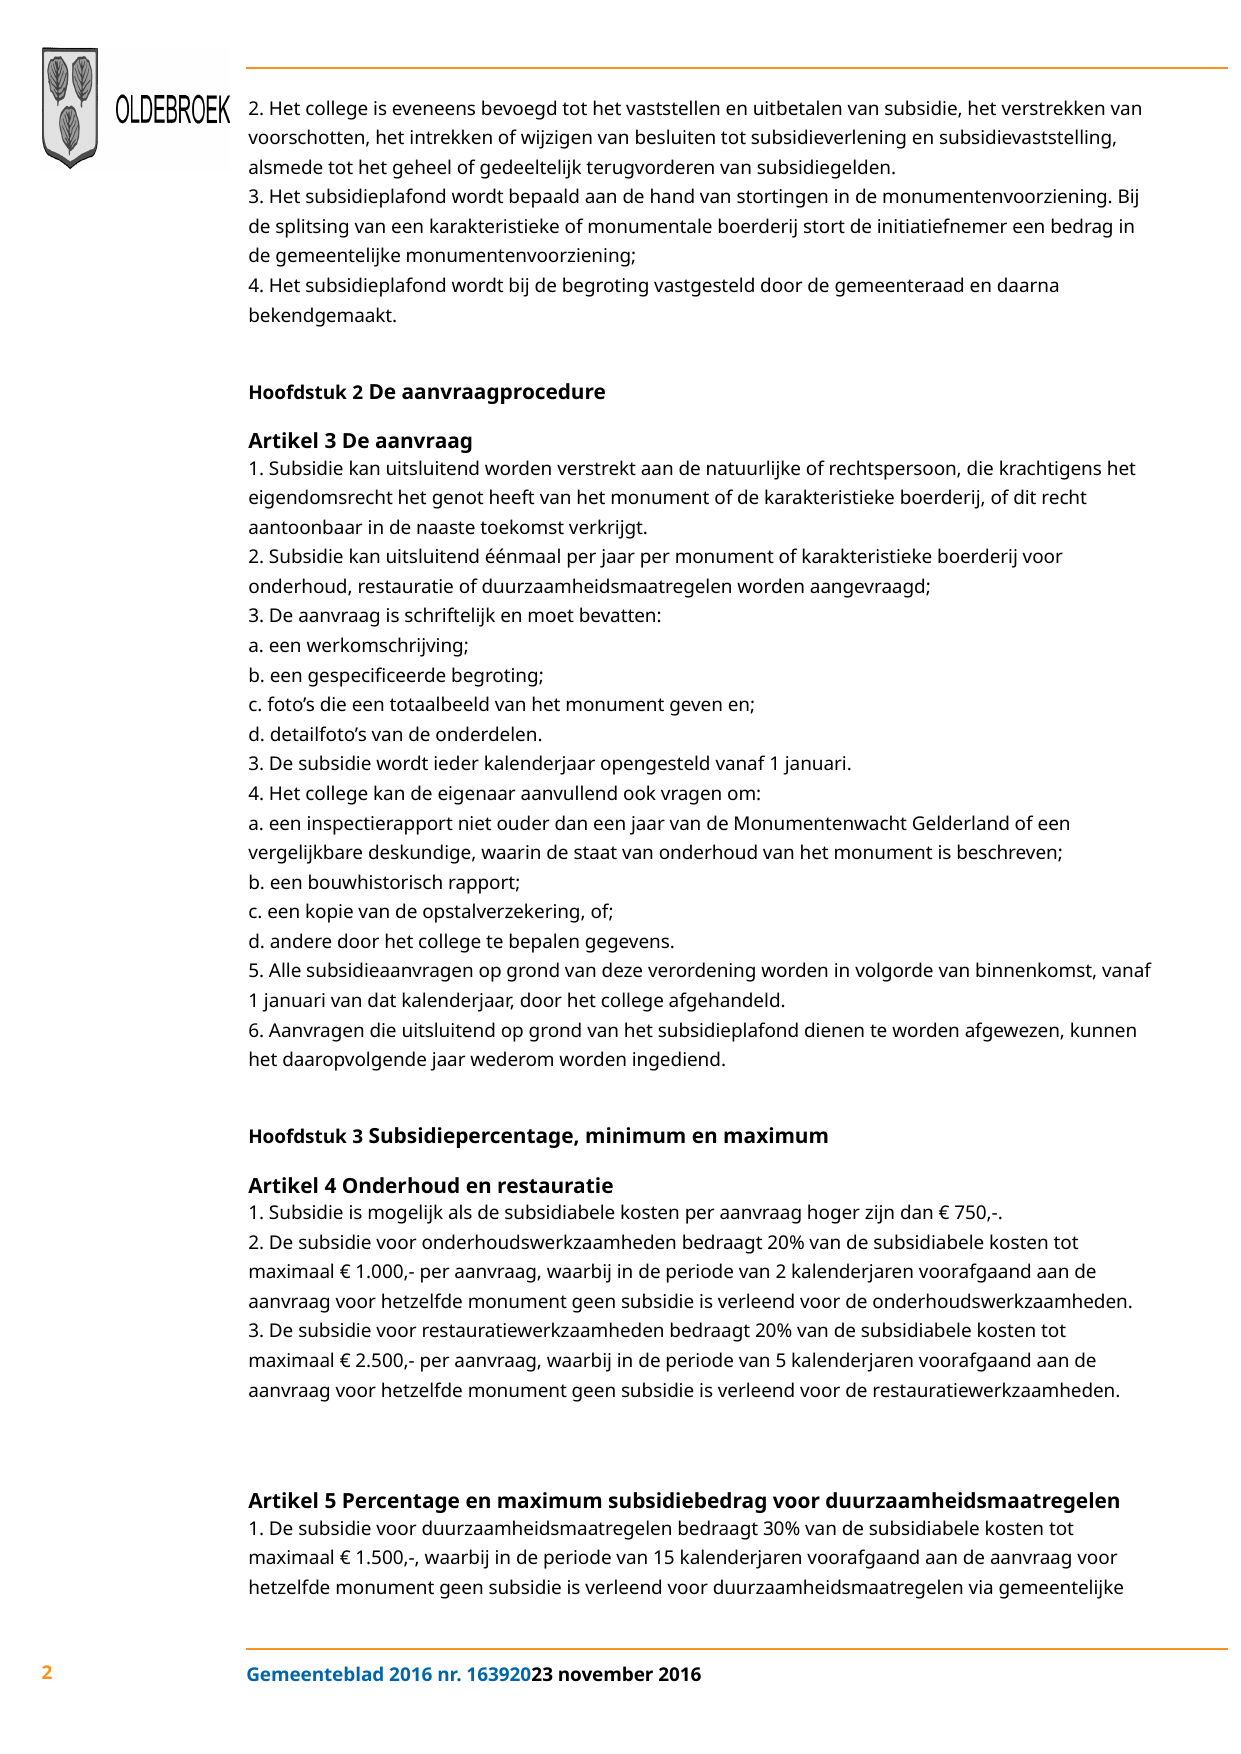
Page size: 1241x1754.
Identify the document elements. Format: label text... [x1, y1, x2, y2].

text d. detailfoto’s van de onderdelen. [248, 721, 1152, 747]
text 4. Het college kan de eigenaar aanvullend ook vragen om: [248, 780, 1152, 806]
text 1. De subsidie voor duurzaamheidsmaatregelen bedraagt 30% van de subsidiabele kosten tot maximaal € 1.500,-, waarbij in de periode van 15 kalenderjaren voorafgaand aan de aanvraag voor hetzelfde monument geen subsidie is verleend voor duurzaamheidsmaatregelen via gemeentelijke [248, 1515, 1152, 1600]
text 4. Het subsidieplafond wordt bij de begroting vastgesteld door de gemeenteraad en daarna bekendgemaakt. [248, 272, 1152, 328]
text 3. De subsidie wordt ieder kalenderjaar opengesteld vanaf 1 januari. [248, 751, 1152, 776]
text 6. Aanvragen die uitsluitend op grond van het subsidieplafond dienen te worden afgewezen, kunnen het daaropvolgende jaar wederom worden ingediend. [248, 1017, 1152, 1072]
text 5. Alle subsidieaanvragen op grond van deze verordening worden in volgorde van binnenkomst, vanaf 1 januari van dat kalenderjaar, door het college afgehandeld. [248, 958, 1152, 1013]
text a. een werkomschrijving; [248, 632, 1152, 658]
text Artikel 3 De aanvraag [248, 426, 1152, 455]
text 1. Subsidie kan uitsluitend worden verstrekt aan de natuurlijke of rechtspersoon, die krachtigens het eigendomsrecht het genot heeft van het monument of de karakteristieke boerderij, of dit recht aantoonbaar in de naaste toekomst verkrijgt. [248, 455, 1152, 540]
text b. een bouwhistorisch rapport; [248, 869, 1152, 895]
text Artikel 4 Onderhoud en restauratie [248, 1171, 1152, 1199]
text c. een kopie van de opstalverzekering, of; [248, 898, 1152, 924]
text c. foto’s die een totaalbeeld van het monument geven en; [248, 691, 1152, 717]
text Artikel 5 Percentage en maximum subsidiebedrag voor duurzaamheidsmaatregelen [248, 1486, 1152, 1515]
text a. een inspectierapport niet ouder dan een jaar van de Monumentenwacht Gelderland of een vergelijkbare deskundige, waarin de staat van onderhoud van het monument is beschreven; [248, 810, 1152, 865]
text d. andere door het college te bepalen gegevens. [248, 928, 1152, 954]
text Hoofdstuk 2 De aanvraagprocedure [248, 377, 1152, 406]
text 2. De subsidie voor onderhoudswerkzaamheden bedraagt 20% van de subsidiabele kosten tot maximaal € 1.000,- per aanvraag, waarbij in de periode van 2 kalenderjaren voorafgaand aan de aanvraag voor hetzelfde monument geen subsidie is verleend voor de onderhoudswerkzaamheden. [248, 1229, 1152, 1314]
text 3. De aanvraag is schriftelijk en moet bevatten: [248, 603, 1152, 628]
picture [41, 47, 231, 172]
text b. een gespecificeerde begroting; [248, 662, 1152, 688]
text 1. Subsidie is mogelijk als de subsidiabele kosten per aanvraag hoger zijn dan € 750,-. [248, 1199, 1152, 1225]
text 2. Subsidie kan uitsluitend éénmaal per jaar per monument of karakteristieke boerderij voor onderhoud, restauratie of duurzaamheidsmaatregelen worden aangevraagd; [248, 543, 1152, 599]
text 3. De subsidie voor restauratiewerkzaamheden bedraagt 20% van de subsidiabele kosten tot maximaal € 2.500,- per aanvraag, waarbij in de periode van 5 kalenderjaren voorafgaand aan de aanvraag voor hetzelfde monument geen subsidie is verleend voor de restauratiewerkzaamheden. [248, 1318, 1152, 1403]
text 3. Het subsidieplafond wordt bepaald aan de hand van stortingen in de monumentenvoorziening. Bij de splitsing van een karakteristieke of monumentale boerderij stort de initiatiefnemer een bedrag in de gemeentelijke monumentenvoorziening; [248, 183, 1152, 268]
text Hoofdstuk 3 Subsidiepercentage, minimum en maximum [248, 1122, 1152, 1150]
text 2. Het college is eveneens bevoegd tot het vaststellen en uitbetalen van subsidie, het verstrekken van voorschotten, het intrekken of wijzigen van besluiten tot subsidieverlening en subsidievaststelling, alsmede tot het geheel of gedeeltelijk terugvorderen van subsidiegelden. [248, 95, 1152, 180]
